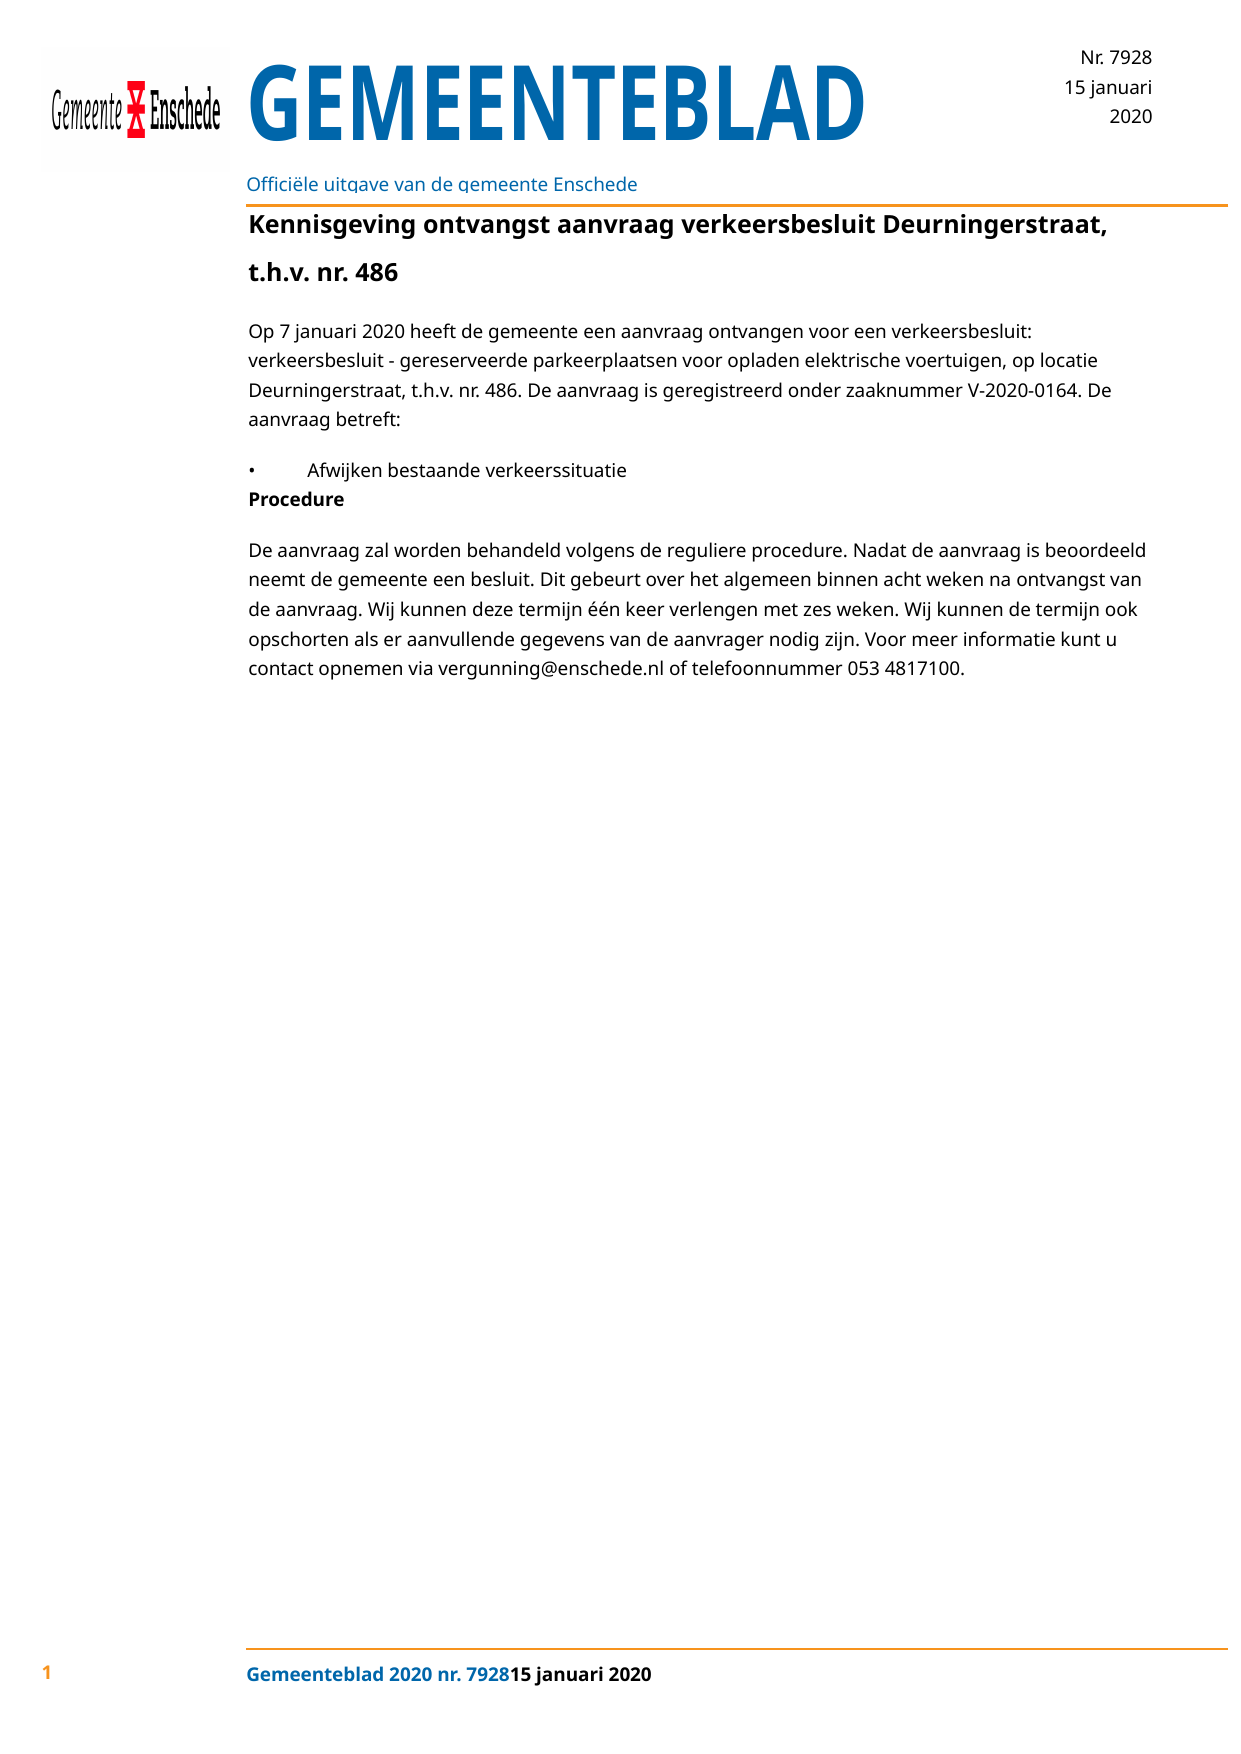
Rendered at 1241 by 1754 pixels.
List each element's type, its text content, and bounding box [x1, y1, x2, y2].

picture [41, 47, 231, 172]
text Procedure [248, 487, 1152, 512]
text Op 7 januari 2020 heeft de gemeente een aanvraag ontvangen voor een verkeersbesluit: verkeersbesluit - gereserveerde parkeerplaatsen voor opladen elektrische voertuigen, op locatie Deurningerstraat, t.h.v. nr. 486. De aanvraag is geregistreerd onder zaaknummer V-2020-0164. De aanvraag betreft: [248, 318, 1152, 432]
text De aanvraag zal worden behandeld volgens de reguliere procedure. Nadat de aanvraag is beoordeeld neemt de gemeente een besluit. Dit gebeurt over het algemeen binnen acht weken na ontvangst van de aanvraag. Wij kunnen deze termijn één keer verlengen met zes weken. Wij kunnen de termijn ook opschorten als er aanvullende gegevens van de aanvrager nodig zijn. Voor meer informatie kunt u contact opnemen via vergunning@enschede.nl of telefoonnummer 053 4817100. [248, 537, 1152, 681]
list Afwijken bestaande verkeerssituatie [248, 457, 1152, 483]
text Kennisgeving ontvangst aanvraag verkeersbesluit Deurningerstraat, t.h.v. nr. 486 [248, 207, 1152, 288]
